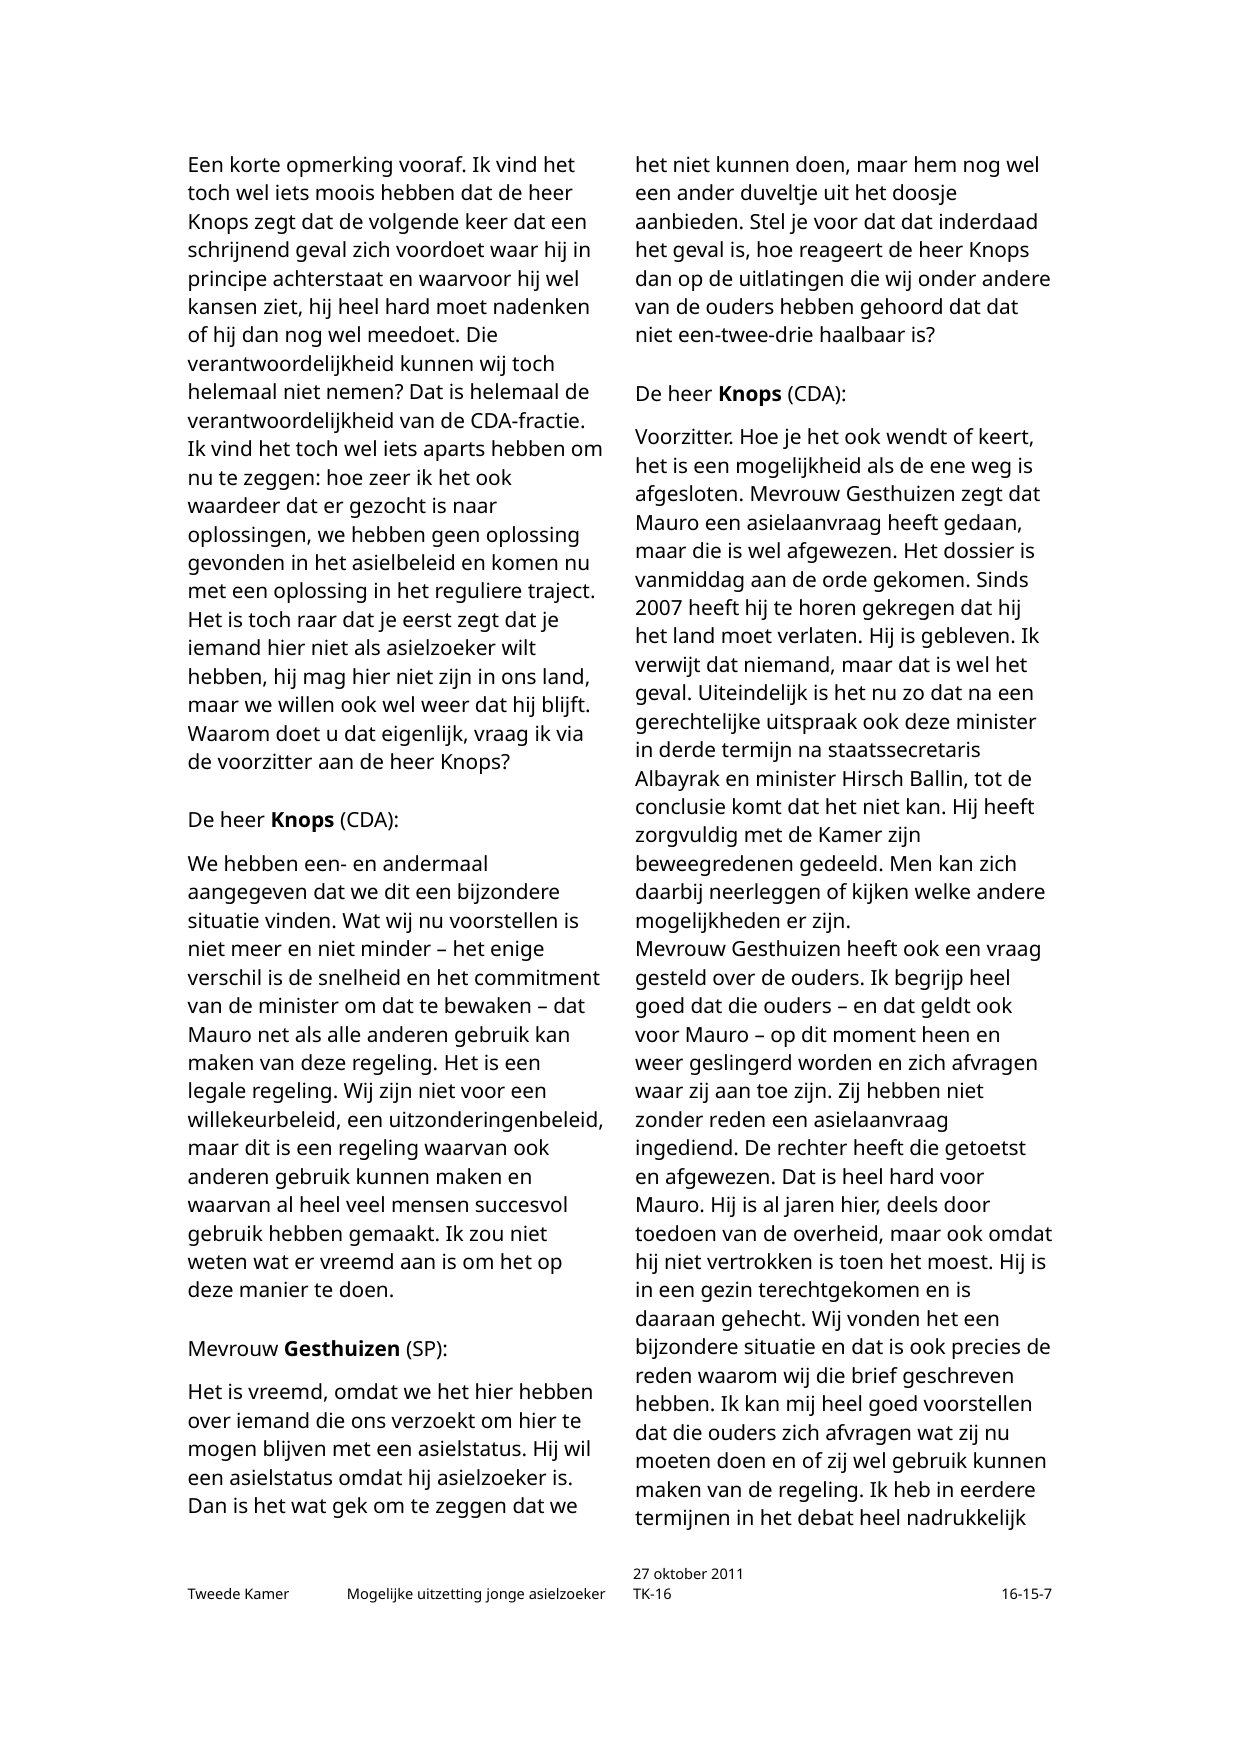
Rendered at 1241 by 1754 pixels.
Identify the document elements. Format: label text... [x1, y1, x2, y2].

text We hebben een- en andermaal aangegeven dat we dit een bijzondere situatie vinden. Wat wij nu voorstellen is niet meer en niet minder – het enige verschil is de snelheid en het commitment van de minister om dat te bewaken – dat Mauro net als alle anderen gebruik kan maken van deze regeling. Het is een legale regeling. Wij zijn niet voor een willekeurbeleid, een uitzonderingenbeleid, maar dit is een regeling waarvan ook anderen gebruik kunnen maken en waarvan al heel veel mensen succesvol gebruik hebben gemaakt. Ik zou niet weten wat er vreemd aan is om het op deze manier te doen. [187, 849, 605, 1304]
text Voorzitter. Hoe je het ook wendt of keert, het is een mogelijkheid als de ene weg is afgesloten. Mevrouw Gesthuizen zegt dat Mauro een asielaanvraag heeft gedaan, maar die is wel afgewezen. Het dossier is vanmiddag aan de orde gekomen. Sinds 2007 heeft hij te horen gekregen dat hij het land moet verlaten. Hij is gebleven. Ik verwijt dat niemand, maar dat is wel het geval. Uiteindelijk is het nu zo dat na een gerechtelijke uitspraak ook deze minister in derde termijn na staatssecretaris Albayrak en minister Hirsch Ballin, tot de conclusie komt dat het niet kan. Hij heeft zorgvuldig met de Kamer zijn beweegredenen gedeeld. Men kan zich daarbij neerleggen of kijken welke andere mogelijkheden er zijn. [635, 422, 1053, 934]
text Het is vreemd, omdat we het hier hebben over iemand die ons verzoekt om hier te mogen blijven met een asielstatus. Hij wil een asielstatus omdat hij asielzoeker is. Dan is het wat gek om te zeggen dat we [187, 1377, 605, 1520]
text De heer Knops (CDA): [635, 379, 1053, 407]
text het niet kunnen doen, maar hem nog wel een ander duveltje uit het doosje aanbieden. Stel je voor dat dat inderdaad het geval is, hoe reageert de heer Knops dan op de uitlatingen die wij onder andere van de ouders hebben gehoord dat dat niet een-twee-drie haalbaar is? [635, 150, 1053, 349]
text Ik vind het toch wel iets aparts hebben om nu te zeggen: hoe zeer ik het ook waardeer dat er gezocht is naar oplossingen, we hebben geen oplossing gevonden in het asielbeleid en komen nu met een oplossing in het reguliere traject. Het is toch raar dat je eerst zegt dat je iemand hier niet als asielzoeker wilt hebben, hij mag hier niet zijn in ons land, maar we willen ook wel weer dat hij blijft. Waarom doet u dat eigenlijk, vraag ik via de voorzitter aan de heer Knops? [187, 434, 605, 776]
text Een korte opmerking vooraf. Ik vind het toch wel iets moois hebben dat de heer Knops zegt dat de volgende keer dat een schrijnend geval zich voordoet waar hij in principe achterstaat en waarvoor hij wel kansen ziet, hij heel hard moet nadenken of hij dan nog wel meedoet. Die verantwoordelijkheid kunnen wij toch helemaal niet nemen? Dat is helemaal de verantwoordelijkheid van de CDA-fractie. [187, 150, 605, 434]
text De heer Knops (CDA): [187, 806, 605, 834]
text Mevrouw Gesthuizen heeft ook een vraag gesteld over de ouders. Ik begrijp heel goed dat die ouders – en dat geldt ook voor Mauro – op dit moment heen en weer geslingerd worden en zich afvragen waar zij aan toe zijn. Zij hebben niet zonder reden een asielaanvraag ingediend. De rechter heeft die getoetst en afgewezen. Dat is heel hard voor Mauro. Hij is al jaren hier, deels door toedoen van de overheid, maar ook omdat hij niet vertrokken is toen het moest. Hij is in een gezin terechtgekomen en is daaraan gehecht. Wij vonden het een bijzondere situatie en dat is ook precies de reden waarom wij die brief geschreven hebben. Ik kan mij heel goed voorstellen dat die ouders zich afvragen wat zij nu moeten doen en of zij wel gebruik kunnen maken van de regeling. Ik heb in eerdere termijnen in het debat heel nadrukkelijk [635, 934, 1053, 1532]
text Mevrouw Gesthuizen (SP): [187, 1334, 605, 1362]
